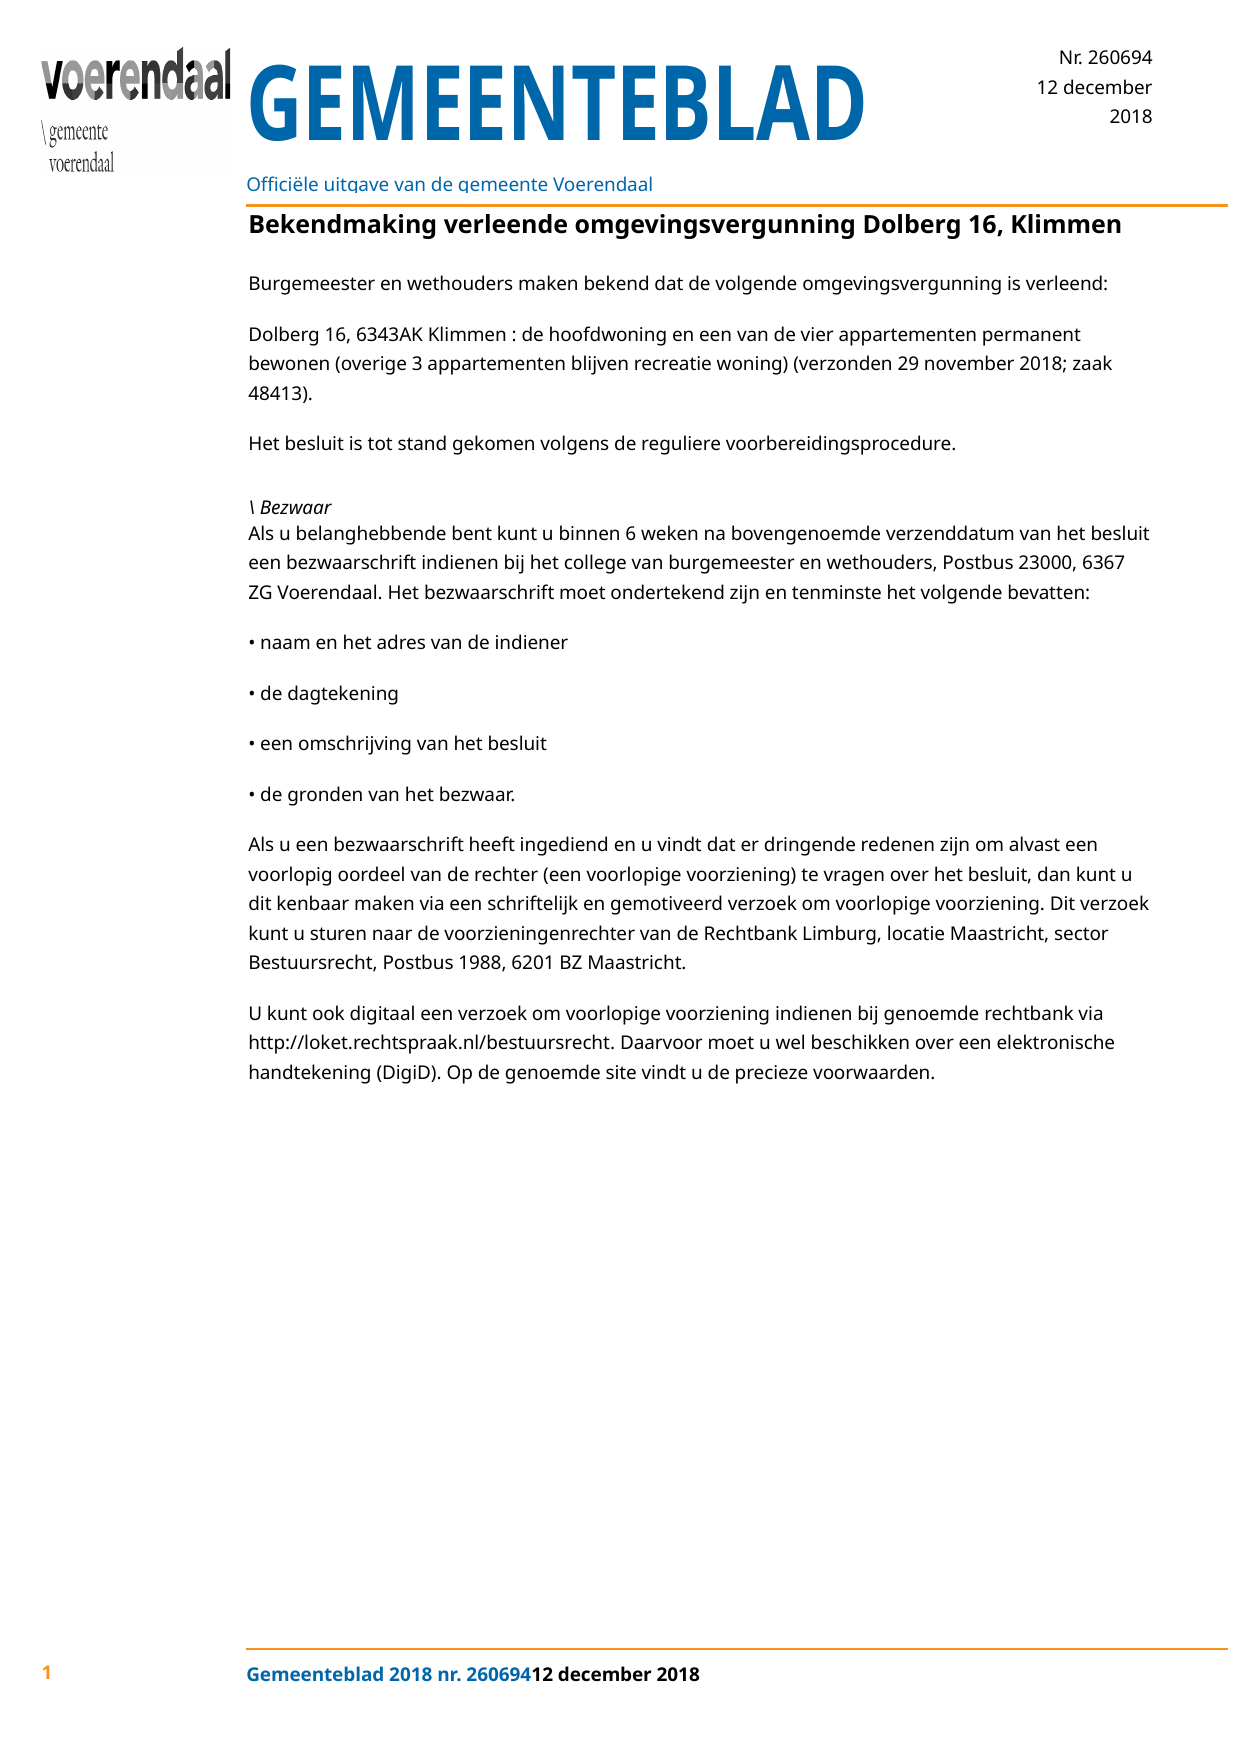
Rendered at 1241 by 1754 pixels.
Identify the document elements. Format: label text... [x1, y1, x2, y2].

text Het besluit is tot stand gekomen volgens de reguliere voorbereidingsprocedure. [248, 430, 1152, 456]
text U kunt ook digitaal een verzoek om voorlopige voorziening indienen bij genoemde rechtbank via http://loket.rechtspraak.nl/bestuursrecht. Daarvoor moet u wel beschikken over een elektronische handtekening (DigiD). Op de genoemde site vindt u de precieze voorwaarden. [248, 1000, 1152, 1085]
text Dolberg 16, 6343AK Klimmen : de hoofdwoning en een van de vier appartementen permanent bewonen (overige 3 appartementen blijven recreatie woning) (verzonden 29 november 2018; zaak 48413). [248, 321, 1152, 406]
text \ Bezwaar [248, 494, 1152, 520]
text Burgemeester en wethouders maken bekend dat de volgende omgevingsvergunning is verleend: [248, 270, 1152, 296]
text Als u belanghebbende bent kunt u binnen 6 weken na bovengenoemde verzenddatum van het besluit een bezwaarschrift indienen bij het college van burgemeester en wethouders, Postbus 23000, 6367 ZG Voerendaal. Het bezwaarschrift moet ondertekend zijn en tenminste het volgende bevatten: [248, 520, 1152, 605]
picture [41, 47, 231, 172]
text • een omschrijving van het besluit [248, 730, 1152, 756]
text Bekendmaking verleende omgevingsvergunning Dolberg 16, Klimmen [248, 207, 1152, 241]
text • de gronden van het bezwaar. [248, 781, 1152, 807]
text • naam en het adres van de indiener [248, 629, 1152, 655]
text Als u een bezwaarschrift heeft ingediend en u vindt dat er dringende redenen zijn om alvast een voorlopig oordeel van de rechter (een voorlopige voorziening) te vragen over het besluit, dan kunt u dit kenbaar maken via een schriftelijk en gemotiveerd verzoek om voorlopige voorziening. Dit verzoek kunt u sturen naar de voorzieningenrechter van de Rechtbank Limburg, locatie Maastricht, sector Bestuursrecht, Postbus 1988, 6201 BZ Maastricht. [248, 831, 1152, 975]
text • de dagtekening [248, 680, 1152, 706]
